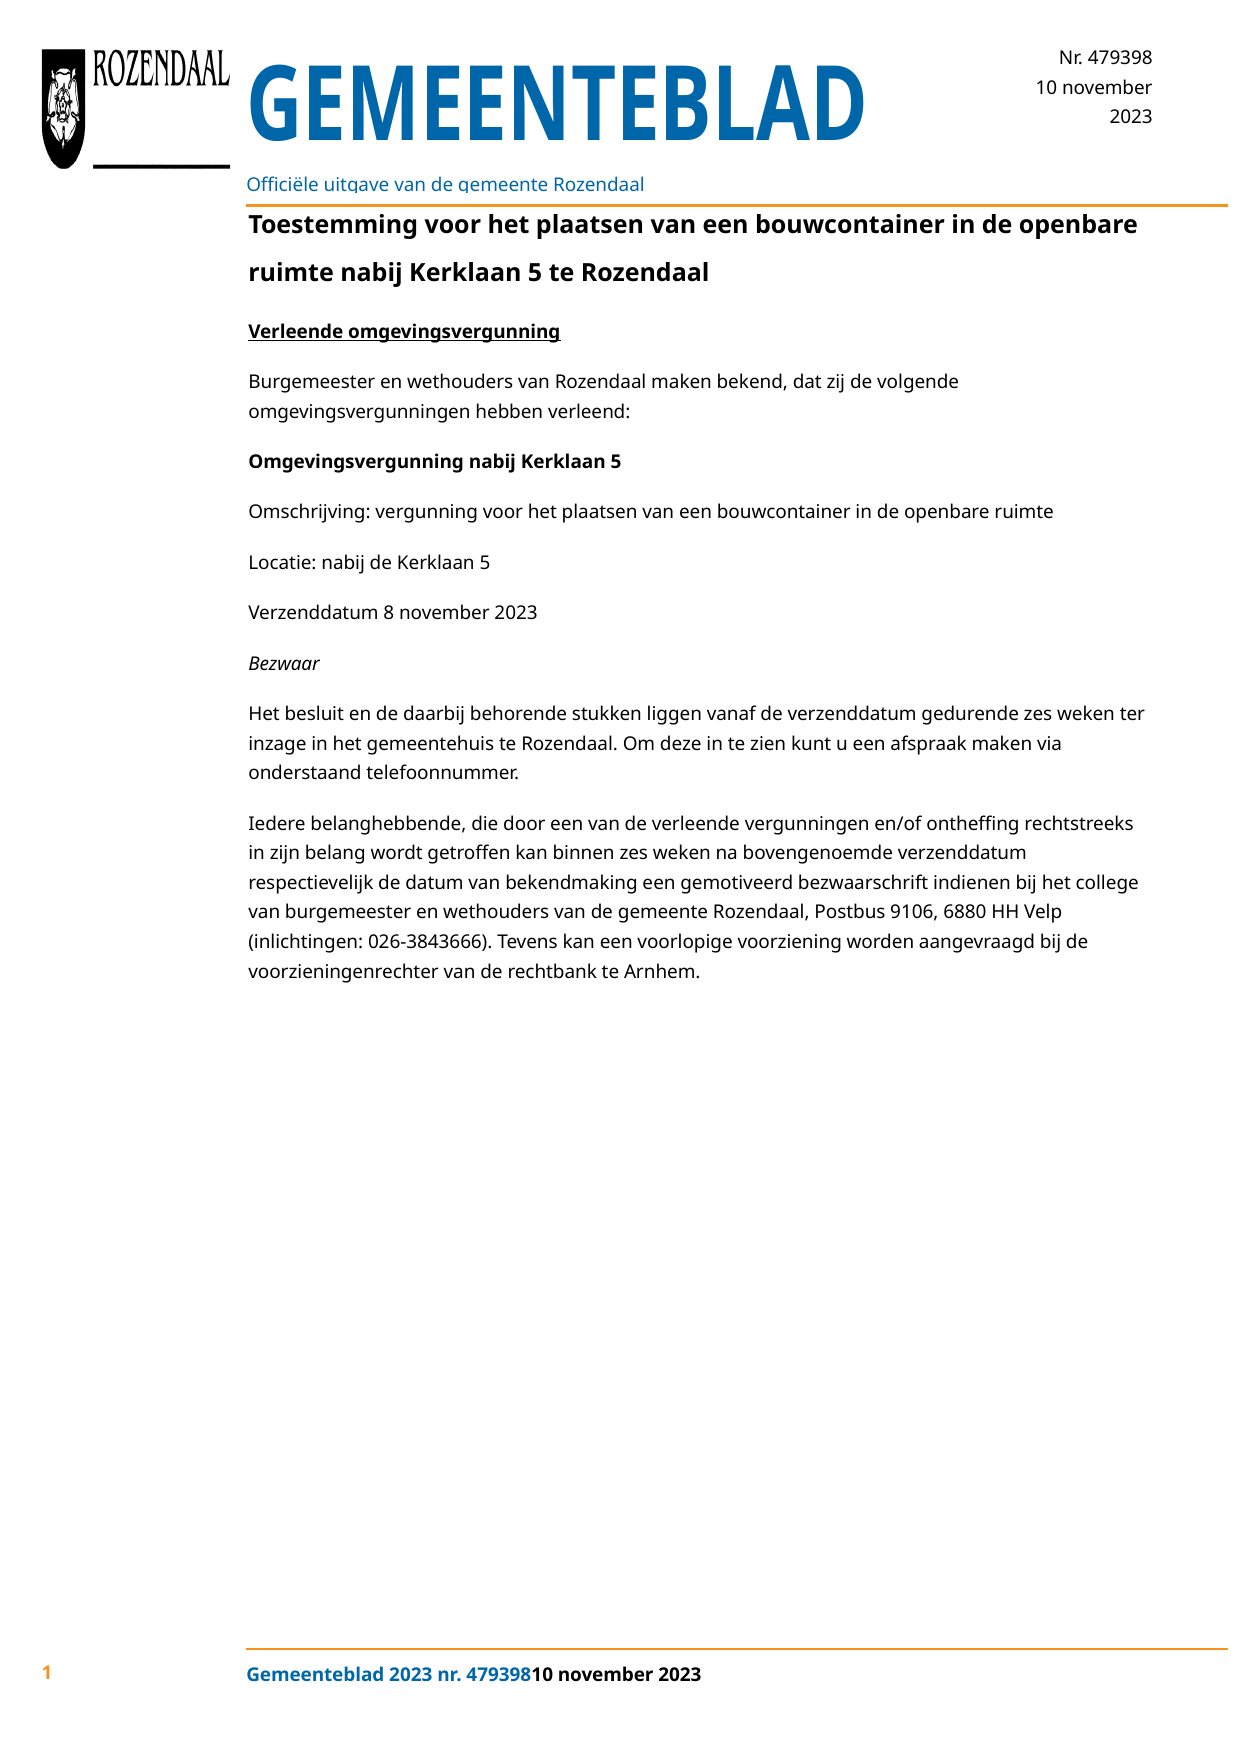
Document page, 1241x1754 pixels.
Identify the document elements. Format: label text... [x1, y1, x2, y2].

text Verleende omgevingsvergunning [248, 318, 1152, 344]
text Iedere belanghebbende, die door een van de verleende vergunningen en/of ontheffing rechtstreeks in zijn belang wordt getroffen kan binnen zes weken na bovengenoemde verzenddatum respectievelijk de datum van bekendmaking een gemotiveerd bezwaarschrift indienen bij het college van burgemeester en wethouders van de gemeente Rozendaal, Postbus 9106, 6880 HH Velp (inlichtingen: 026-3843666). Tevens kan een voorlopige voorziening worden aangevraagd bij de voorzieningenrechter van de rechtbank te Arnhem. [248, 810, 1152, 984]
text Omschrijving: vergunning voor het plaatsen van een bouwcontainer in de openbare ruimte [248, 499, 1152, 524]
text Verzenddatum 8 november 2023 [248, 599, 1152, 625]
text Locatie: nabij de Kerklaan 5 [248, 549, 1152, 575]
text Burgemeester en wethouders van Rozendaal maken bekend, dat zij de volgende omgevingsvergunningen hebben verleend: [248, 368, 1152, 424]
picture [41, 47, 231, 172]
text Omgevingsvergunning nabij Kerklaan 5 [248, 448, 1152, 474]
text Toestemming voor het plaatsen van een bouwcontainer in de openbare ruimte nabij Kerklaan 5 te Rozendaal [248, 207, 1152, 288]
text Bezwaar [248, 650, 1152, 676]
text Het besluit en de daarbij behorende stukken liggen vanaf de verzenddatum gedurende zes weken ter inzage in het gemeentehuis te Rozendaal. Om deze in te zien kunt u een afspraak maken via onderstaand telefoonnummer. [248, 700, 1152, 785]
